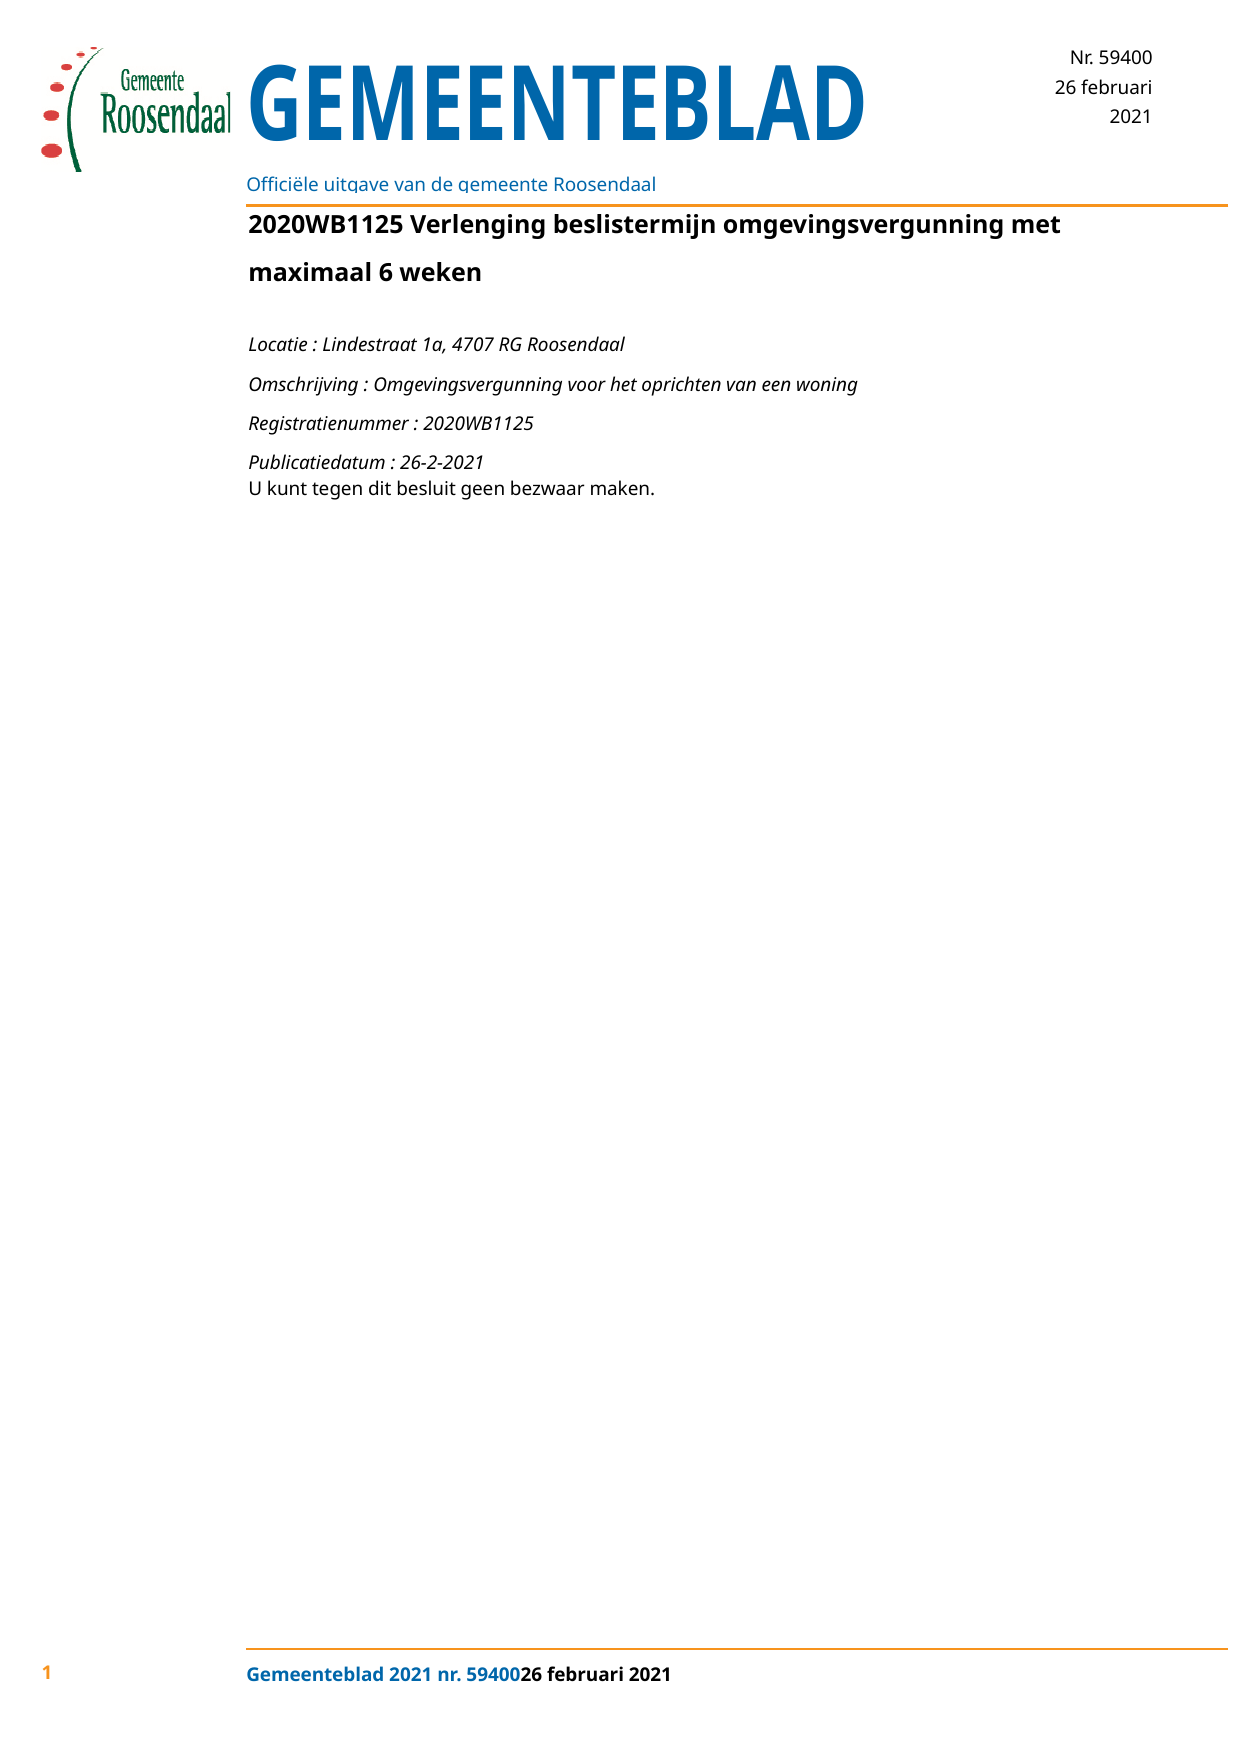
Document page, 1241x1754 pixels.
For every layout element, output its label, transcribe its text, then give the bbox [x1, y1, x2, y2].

picture [41, 47, 231, 172]
text Locatie : Lindestraat 1a, 4707 RG Roosendaal [248, 331, 1152, 357]
text Publicatiedatum : 26-2-2021 [248, 449, 1152, 475]
text U kunt tegen dit besluit geen bezwaar maken. [248, 475, 1152, 501]
text Registratienummer : 2020WB1125 [248, 410, 1152, 436]
text Omschrijving : Omgevingsvergunning voor het oprichten van een woning [248, 371, 1152, 396]
text 2020WB1125 Verlenging beslistermijn omgevingsvergunning met maximaal 6 weken [248, 207, 1152, 288]
